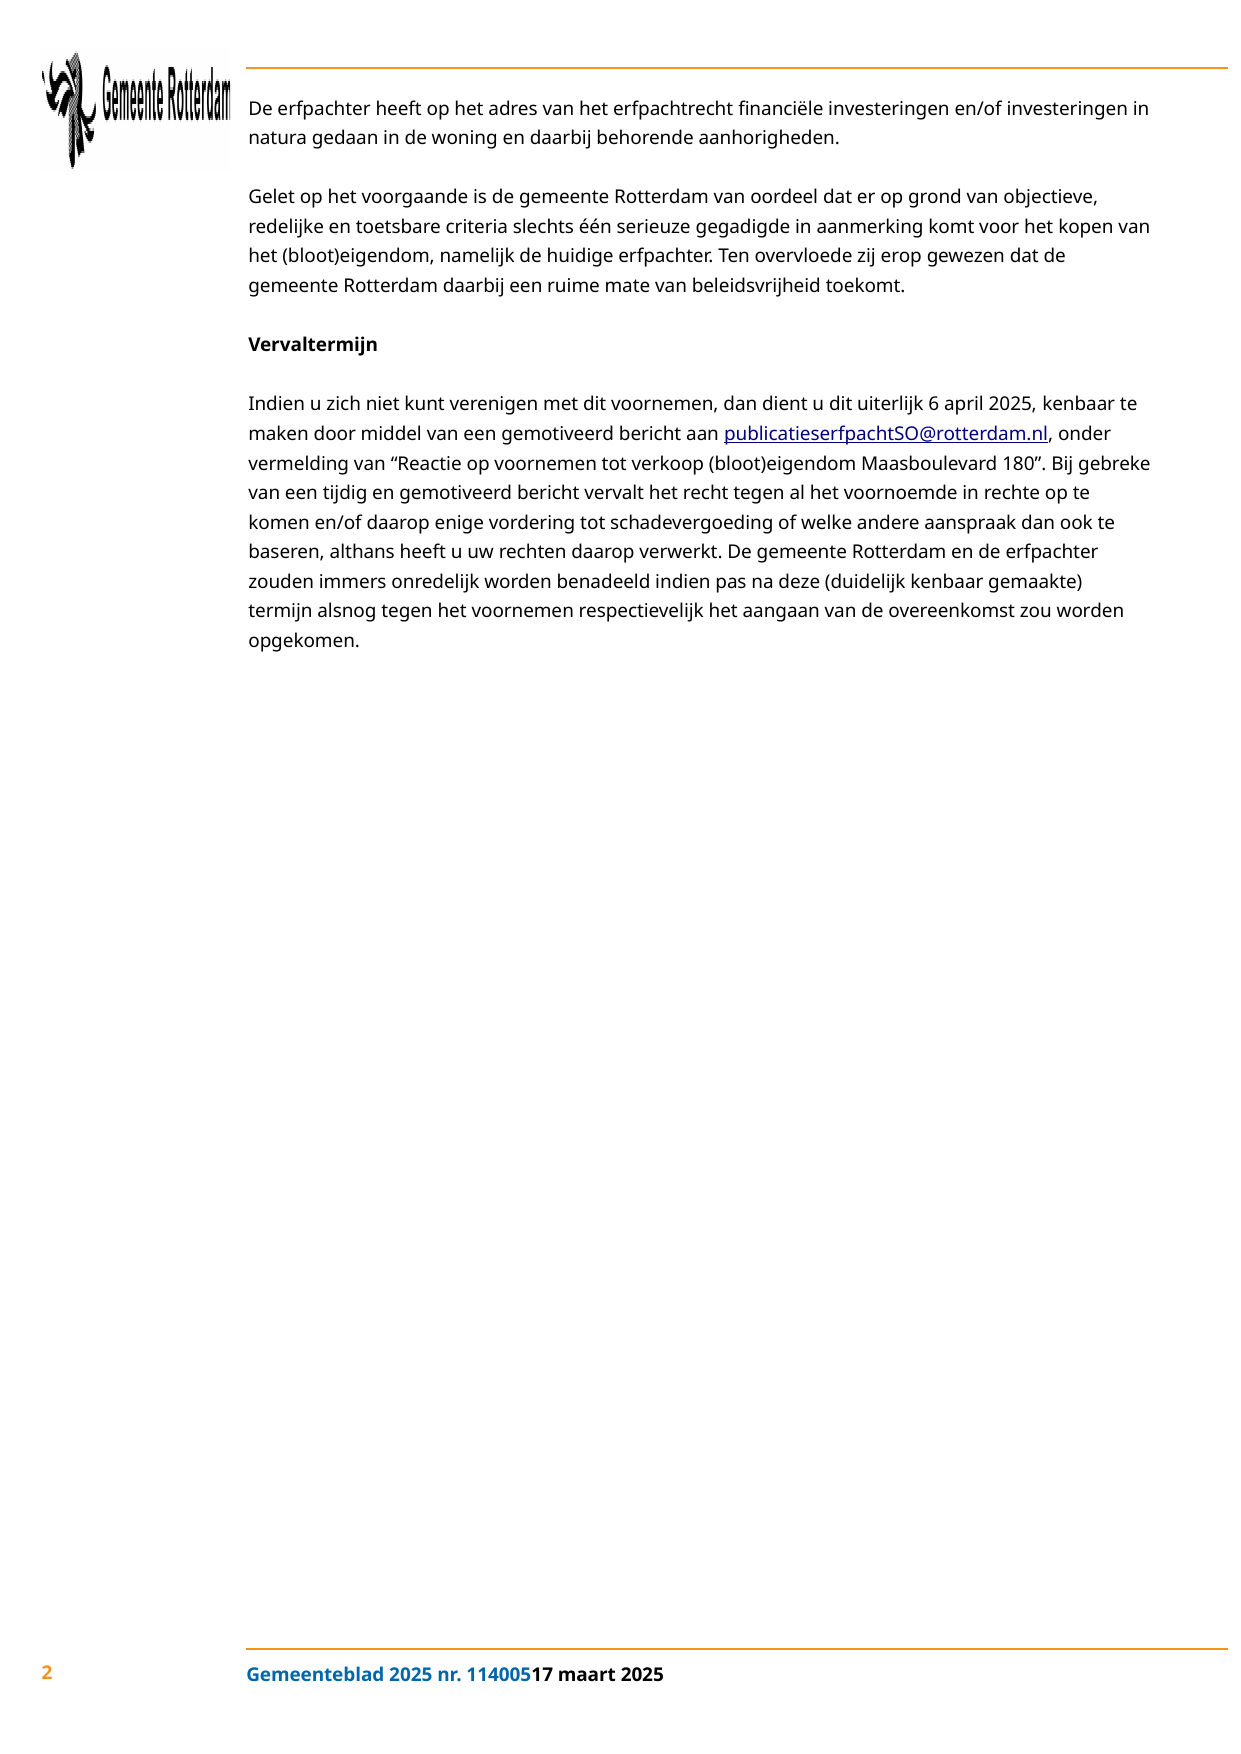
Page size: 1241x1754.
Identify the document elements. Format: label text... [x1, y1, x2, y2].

text Vervaltermijn [248, 331, 1152, 357]
text Gelet op het voorgaande is de gemeente Rotterdam van oordeel dat er op grond van objectieve, redelijke en toetsbare criteria slechts één serieuze gegadigde in aanmerking komt voor het kopen van het (bloot)eigendom, namelijk de huidige erfpachter. Ten overvloede zij erop gewezen dat de gemeente Rotterdam daarbij een ruime mate van beleidsvrijheid toekomt. [248, 183, 1152, 298]
picture [41, 47, 231, 172]
text De erfpachter heeft op het adres van het erfpachtrecht financiële investeringen en/of investeringen in natura gedaan in de woning en daarbij behorende aanhorigheden. [248, 95, 1152, 150]
text Indien u zich niet kunt verenigen met dit voornemen, dan dient u dit uiterlijk 6 april 2025, kenbaar te maken door middel van een gemotiveerd bericht aan publicatieserfpachtSO@rotterdam.nl, onder vermelding van “Reactie op voornemen tot verkoop (bloot)eigendom Maasboulevard 180”. Bij gebreke van een tijdig en gemotiveerd bericht vervalt het recht tegen al het voornoemde in rechte op te komen en/of daarop enige vordering tot schadevergoeding of welke andere aanspraak dan ook te baseren, althans heeft u uw rechten daarop verwerkt. De gemeente Rotterdam en de erfpachter zouden immers onredelijk worden benadeeld indien pas na deze (duidelijk kenbaar gemaakte) termijn alsnog tegen het voornemen respectievelijk het aangaan van de overeenkomst zou worden opgekomen. [248, 391, 1152, 653]
